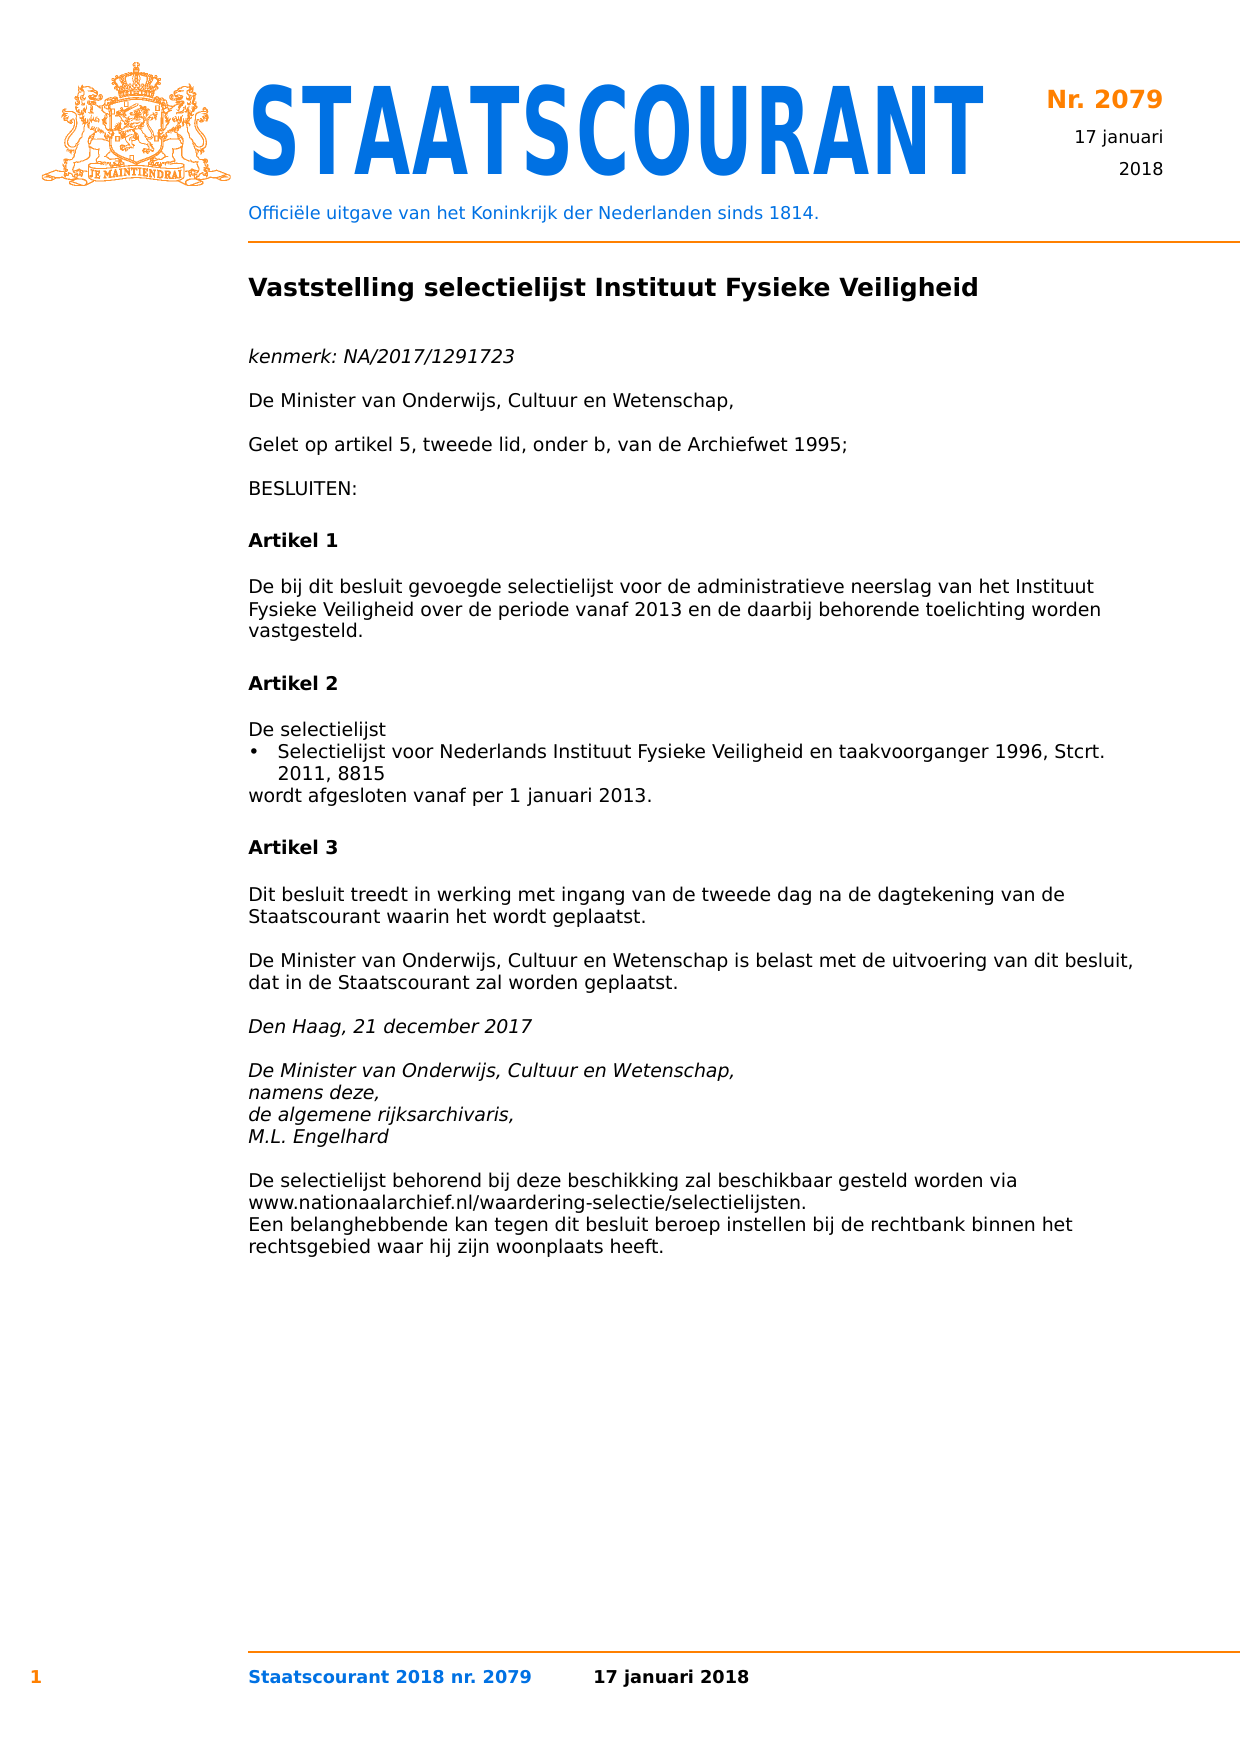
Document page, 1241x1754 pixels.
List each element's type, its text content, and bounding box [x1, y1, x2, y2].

table_header STAATSCOURANT [248, 62, 998, 203]
text BESLUITEN: [248, 477, 1163, 499]
picture [41, 62, 231, 186]
text kenmerk: NA/2017/1291723 [248, 346, 1163, 368]
text De selectielijst behorend bij deze beschikking zal beschikbaar gesteld worden via www.nationaalarchief.nl/waardering-selectie/selectielijsten. [248, 1169, 1163, 1213]
text Dit besluit treedt in werking met ingang van de tweede dag na de dagtekening van de Staatscourant waarin het wordt geplaatst. [248, 884, 1163, 928]
subtitle Artikel 2 [248, 672, 1163, 694]
table_cell Officiële uitgave van het Koninkrijk der Nederlanden sinds 1814. [248, 203, 1240, 241]
text Een belanghebbende kan tegen dit besluit beroep instellen bij de rechtbank binnen het rechtsgebied waar hij zijn woonplaats heeft. [248, 1213, 1163, 1257]
text Gelet op artikel 5, tweede lid, onder b, van de Archiefwet 1995; [248, 434, 1163, 456]
table_cell 17 januari [998, 121, 1240, 153]
table_header Nr. 2079 [998, 62, 1240, 121]
text • Selectielijst voor Nederlands Instituut Fysieke Veiligheid en taakvoorganger 1996, Stcrt. 2011, 8815 [248, 741, 1163, 785]
table_cell 2018 [998, 153, 1240, 203]
text De bij dit besluit gevoegde selectielijst voor de administratieve neerslag van het Instituut Fysieke Veiligheid over de periode vanaf 2013 en de daarbij behorende toelichting worden vastgesteld. [248, 576, 1163, 642]
text wordt afgesloten vanaf per 1 januari 2013. [248, 785, 1163, 807]
text De Minister van Onderwijs, Cultuur en Wetenschap, namens deze, de algemene rijksarchivaris, M.L. Engelhard [248, 1060, 1163, 1148]
text De Minister van Onderwijs, Cultuur en Wetenschap is belast met de uitvoering van dit besluit, dat in de Staatscourant zal worden geplaatst. [248, 950, 1163, 994]
subtitle Artikel 1 [248, 529, 1163, 551]
text Den Haag, 21 december 2017 [248, 1016, 1163, 1038]
text De Minister van Onderwijs, Cultuur en Wetenschap, [248, 390, 1163, 412]
subtitle Artikel 3 [248, 837, 1163, 859]
subtitle Vaststelling selectielijst Instituut Fysieke Veiligheid [248, 273, 1163, 302]
text De selectielijst [248, 719, 1163, 741]
table_header [25, 62, 248, 241]
